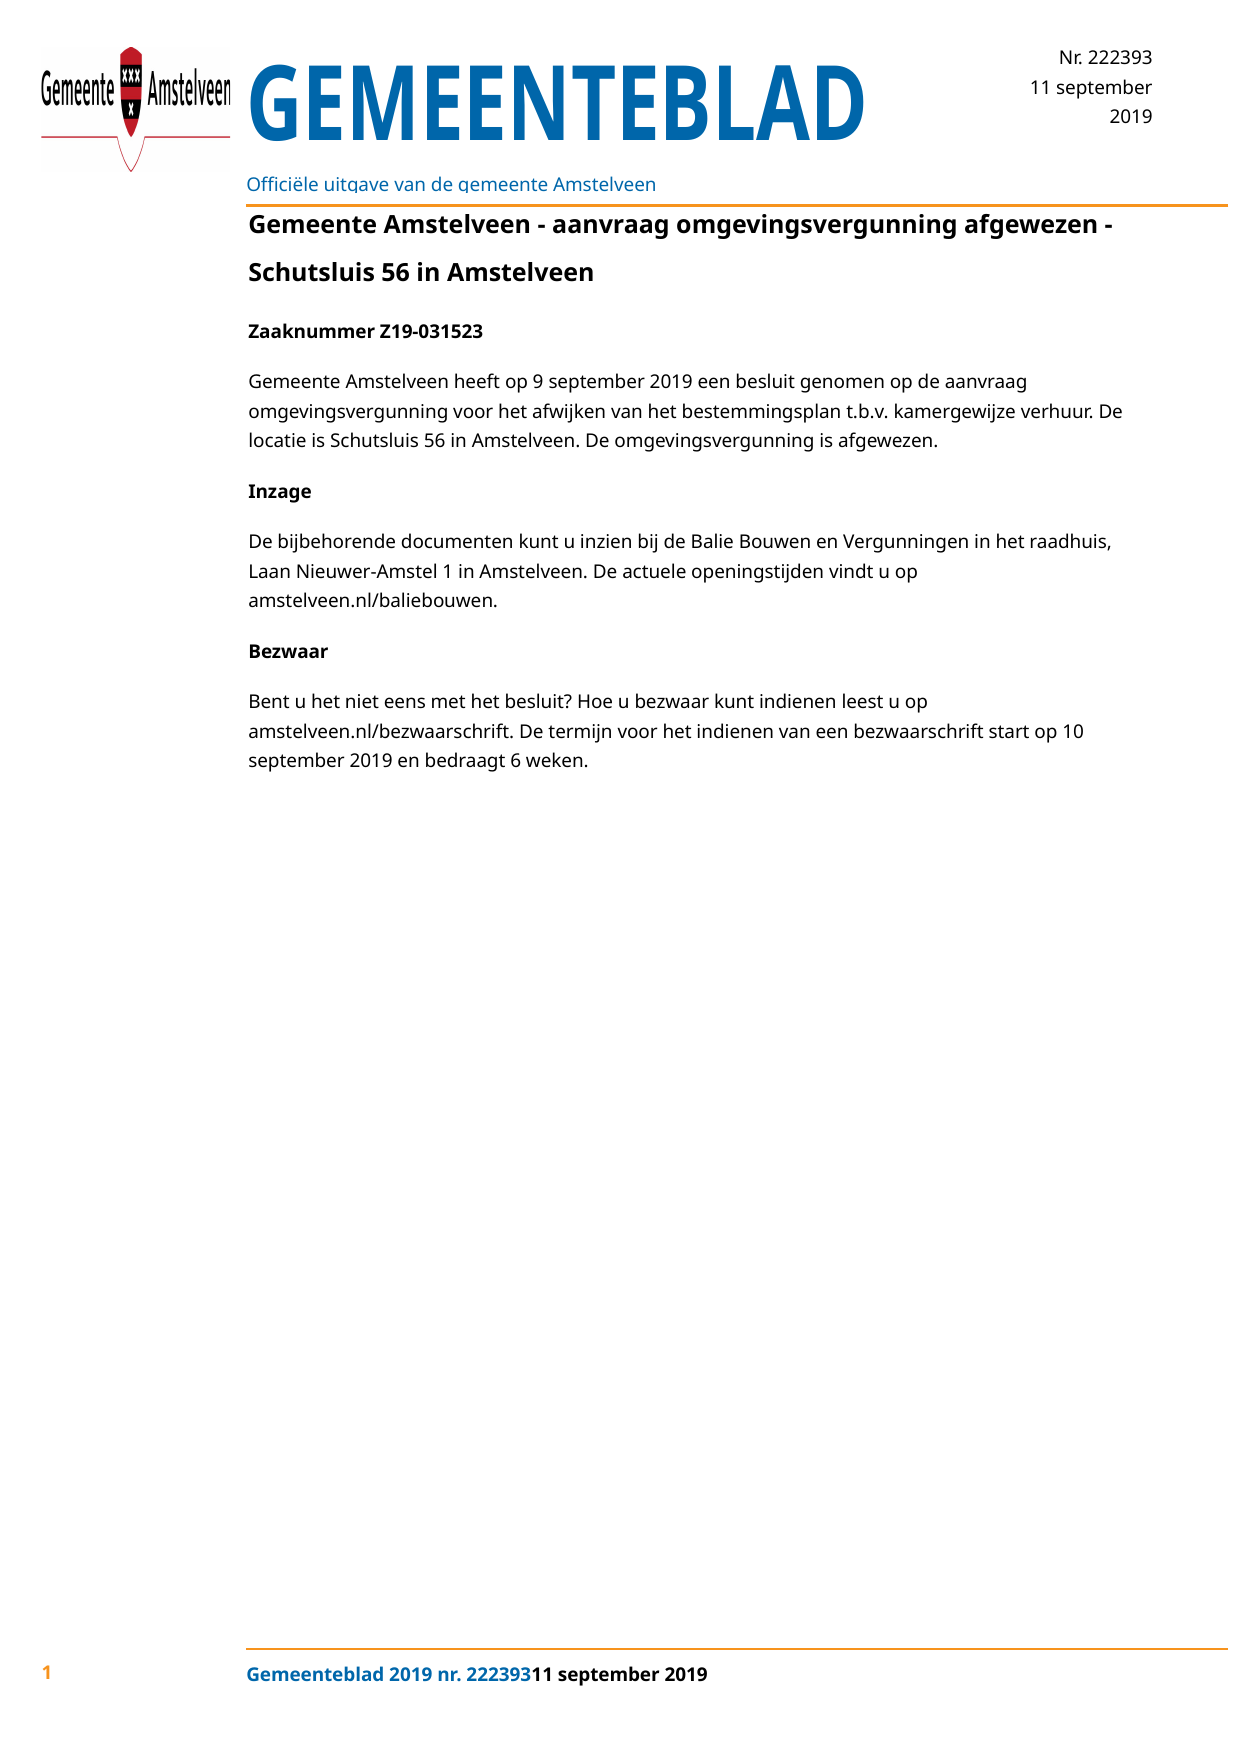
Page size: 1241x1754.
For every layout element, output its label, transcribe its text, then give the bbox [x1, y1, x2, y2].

text Gemeente Amstelveen - aanvraag omgevingsvergunning afgewezen - Schutsluis 56 in Amstelveen [248, 207, 1152, 288]
text Inzage [248, 478, 1152, 504]
text Bent u het niet eens met het besluit? Hoe u bezwaar kunt indienen leest u op amstelveen.nl/bezwaarschrift. De termijn voor het indienen van een bezwaarschrift start op 10 september 2019 en bedraagt 6 weken. [248, 688, 1152, 773]
picture [41, 47, 231, 172]
text Zaaknummer Z19-031523 [248, 318, 1152, 344]
text Gemeente Amstelveen heeft op 9 september 2019 een besluit genomen op de aanvraag omgevingsvergunning voor het afwijken van het bestemmingsplan t.b.v. kamergewijze verhuur. De locatie is Schutsluis 56 in Amstelveen. De omgevingsvergunning is afgewezen. [248, 368, 1152, 453]
text Bezwaar [248, 638, 1152, 664]
text De bijbehorende documenten kunt u inzien bij de Balie Bouwen en Vergunningen in het raadhuis, Laan Nieuwer-Amstel 1 in Amstelveen. De actuele openingstijden vindt u op amstelveen.nl/baliebouwen. [248, 528, 1152, 613]
